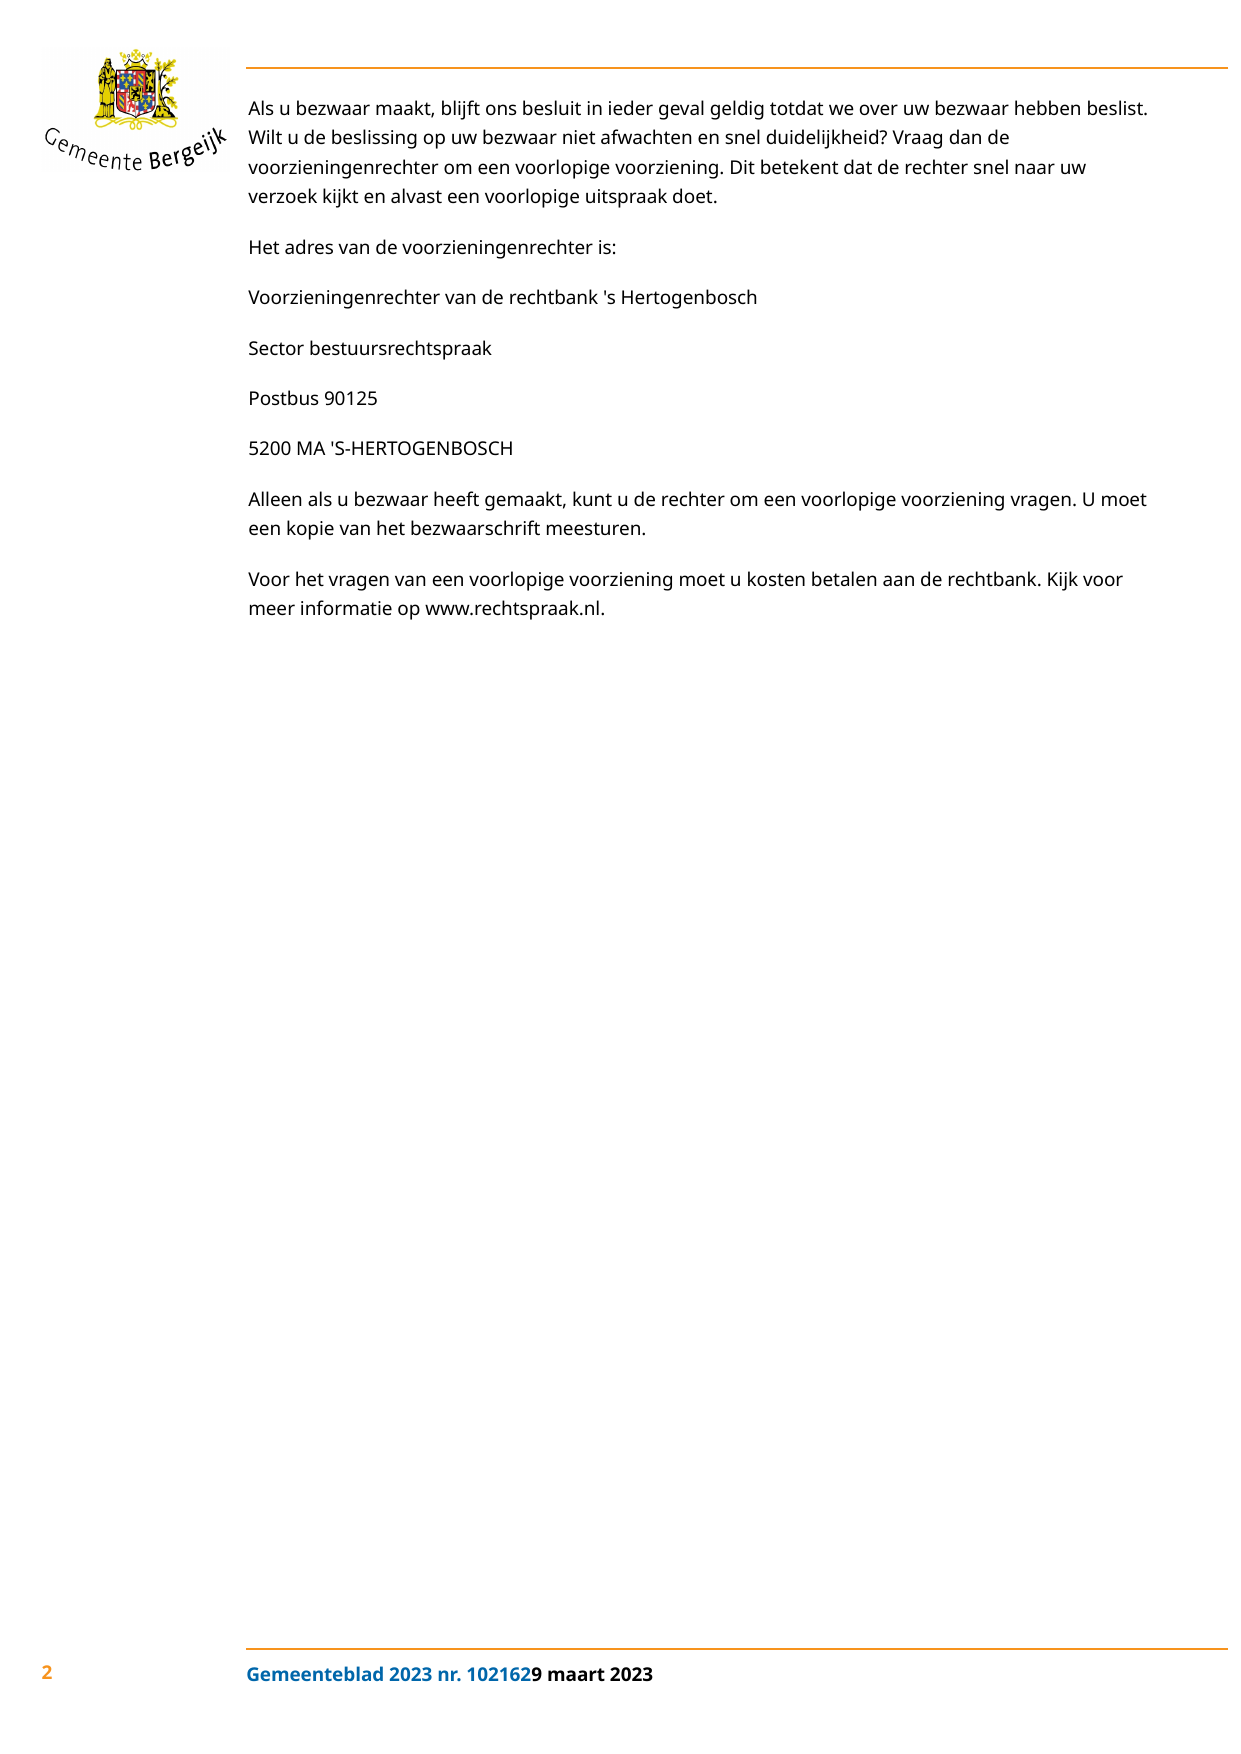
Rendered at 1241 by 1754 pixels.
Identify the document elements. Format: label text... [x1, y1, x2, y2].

picture [41, 47, 231, 172]
text Alleen als u bezwaar heeft gemaakt, kunt u de rechter om een voorlopige voorziening vragen. U moet een kopie van het bezwaarschrift meesturen. [248, 486, 1152, 541]
text Voor het vragen van een voorlopige voorziening moet u kosten betalen aan de rechtbank. Kijk voor meer informatie op www.rechtspraak.nl. [248, 566, 1152, 621]
text Voorzieningenrechter van de rechtbank 's Hertogenbosch [248, 284, 1152, 310]
text Het adres van de voorzieningenrechter is: [248, 234, 1152, 260]
text 5200 MA 'S-HERTOGENBOSCH [248, 436, 1152, 461]
text Postbus 90125 [248, 385, 1152, 411]
text Als u bezwaar maakt, blijft ons besluit in ieder geval geldig totdat we over uw bezwaar hebben beslist. Wilt u de beslissing op uw bezwaar niet afwachten en snel duidelijkheid? Vraag dan de voorzieningenrechter om een voorlopige voorziening. Dit betekent dat de rechter snel naar uw verzoek kijkt en alvast een voorlopige uitspraak doet. [248, 95, 1152, 209]
text Sector bestuursrechtspraak [248, 335, 1152, 361]
